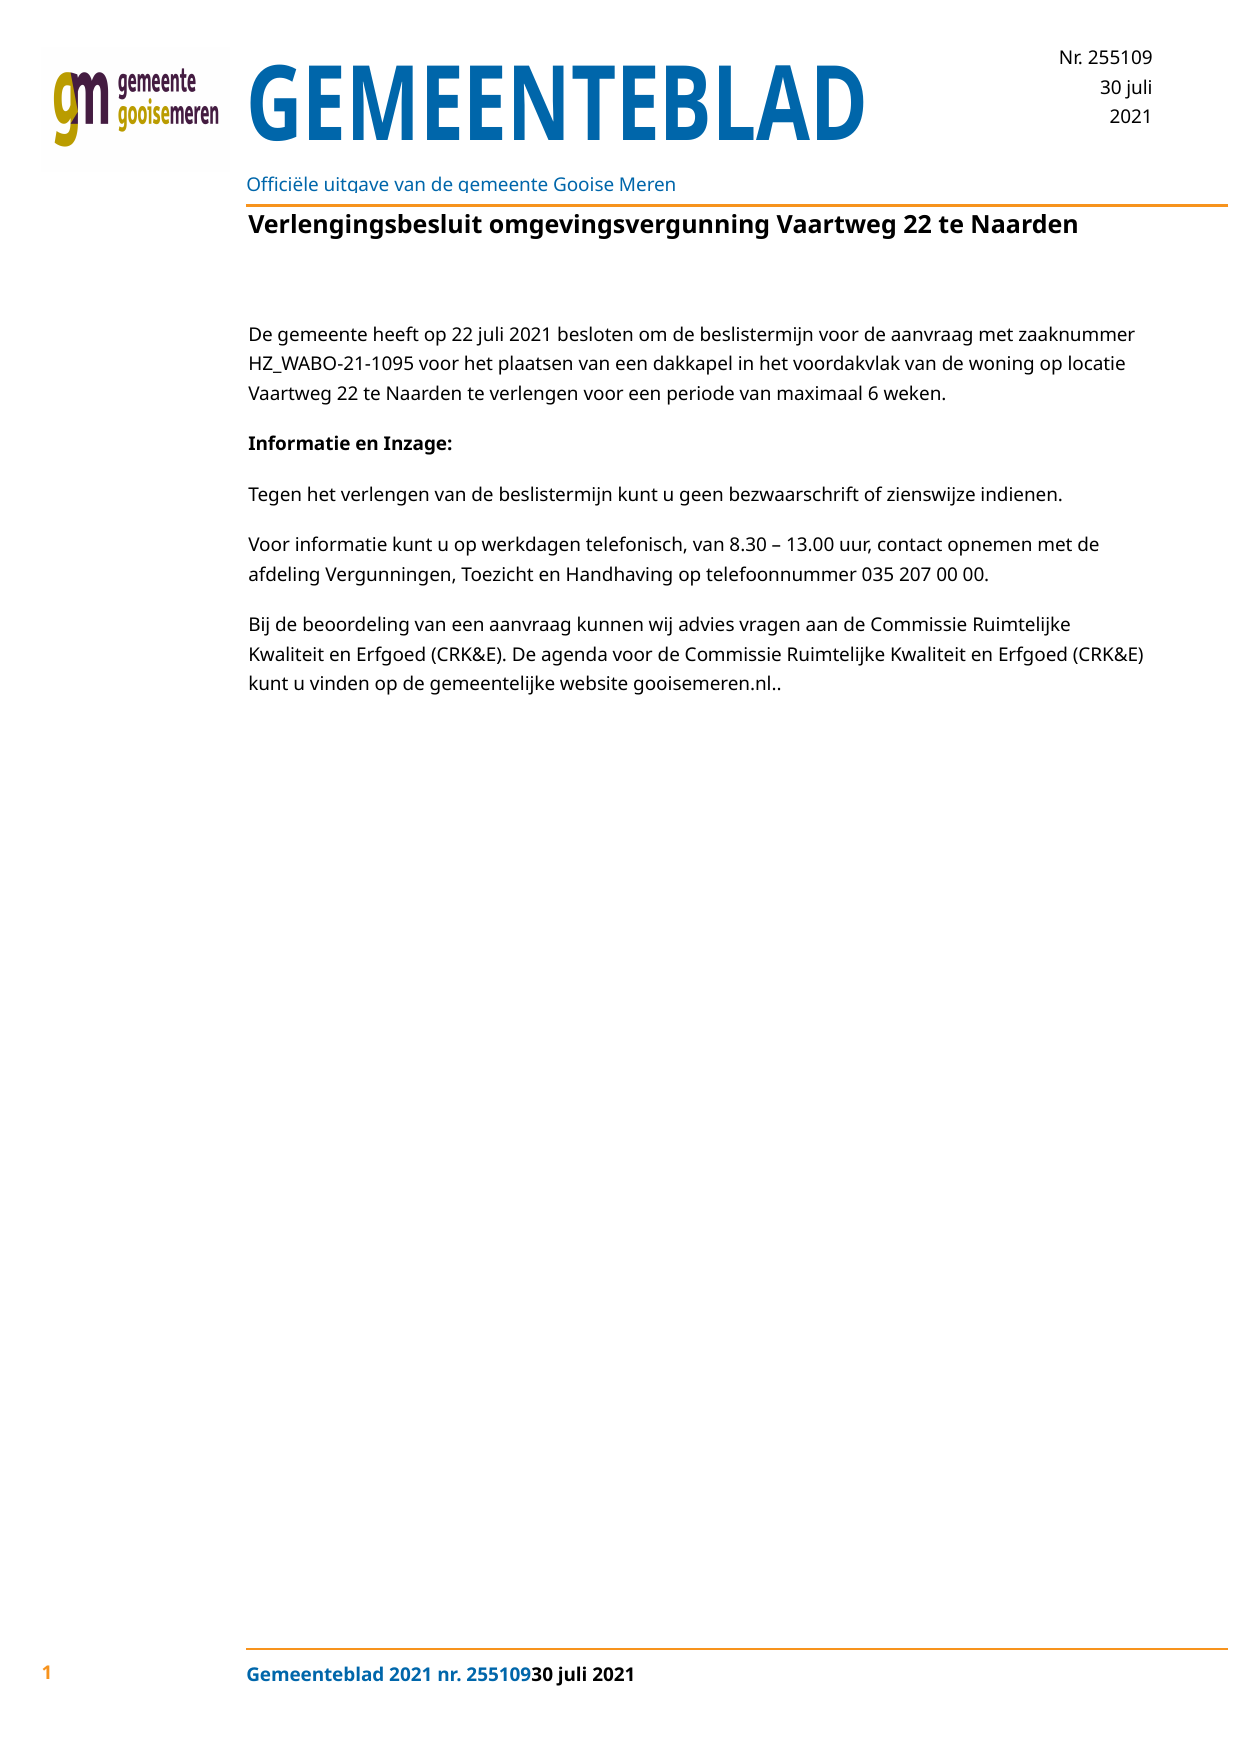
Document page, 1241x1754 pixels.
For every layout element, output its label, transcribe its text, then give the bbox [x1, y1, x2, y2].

text Bij de beoordeling van een aanvraag kunnen wij advies vragen aan de Commissie Ruimtelijke Kwaliteit en Erfgoed (CRK&E). De agenda voor de Commissie Ruimtelijke Kwaliteit en Erfgoed (CRK&E) kunt u vinden op de gemeentelijke website gooisemeren.nl.. [248, 611, 1152, 696]
picture [41, 47, 231, 172]
text De gemeente heeft op 22 juli 2021 besloten om de beslistermijn voor de aanvraag met zaaknummer HZ_WABO-21-1095 voor het plaatsen van een dakkapel in het voordakvlak van de woning op locatie Vaartweg 22 te Naarden te verlengen voor een periode van maximaal 6 weken. [248, 321, 1152, 406]
text Tegen het verlengen van de beslistermijn kunt u geen bezwaarschrift of zienswijze indienen. [248, 481, 1152, 506]
text Verlengingsbesluit omgevingsvergunning Vaartweg 22 te Naarden [248, 207, 1152, 241]
text Informatie en Inzage: [248, 430, 1152, 456]
text Voor informatie kunt u op werkdagen telefonisch, van 8.30 – 13.00 uur, contact opnemen met de afdeling Vergunningen, Toezicht en Handhaving op telefoonnummer 035 207 00 00. [248, 531, 1152, 586]
